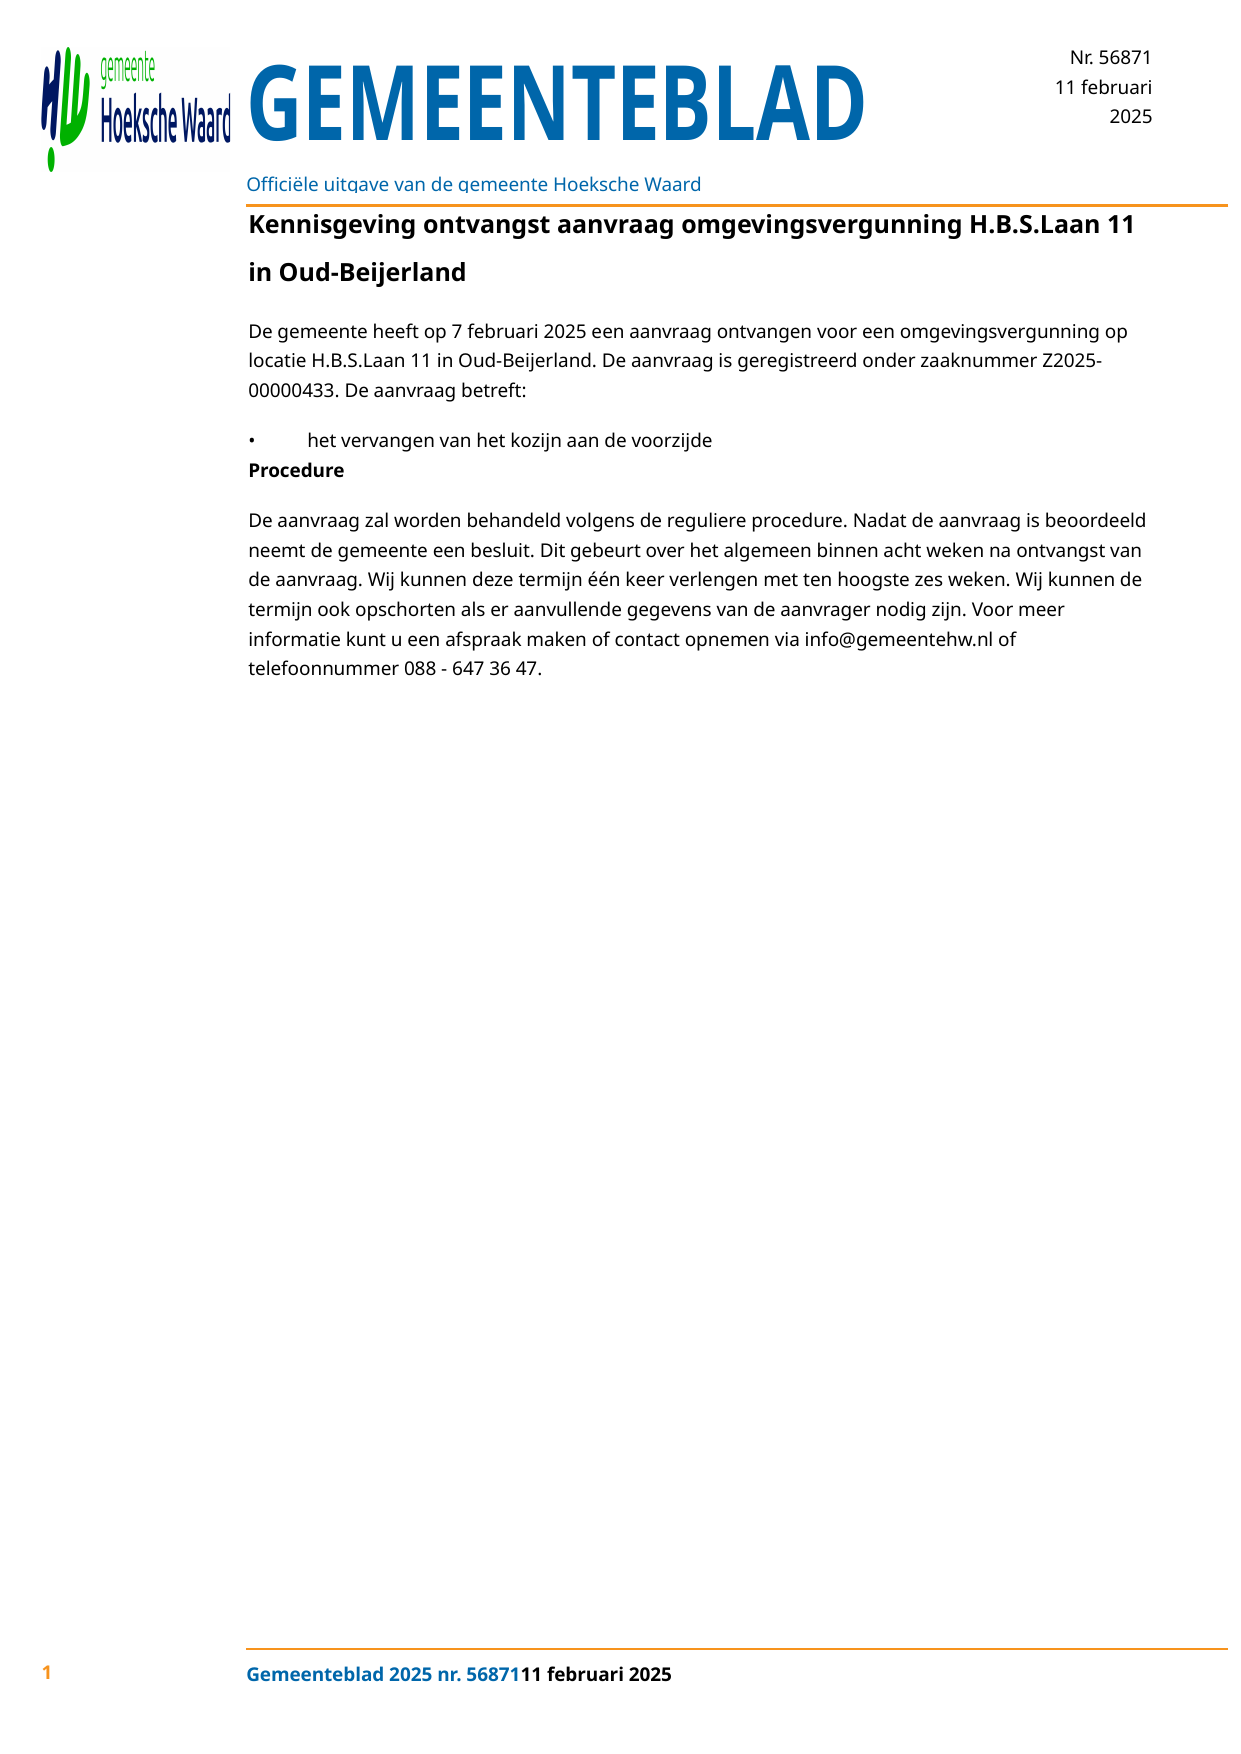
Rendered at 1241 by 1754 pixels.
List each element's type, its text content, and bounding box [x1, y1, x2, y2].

text Kennisgeving ontvangst aanvraag omgevingsvergunning H.B.S.Laan 11 in Oud-Beijerland [248, 207, 1152, 288]
text De aanvraag zal worden behandeld volgens de reguliere procedure. Nadat de aanvraag is beoordeeld neemt de gemeente een besluit. Dit gebeurt over het algemeen binnen acht weken na ontvangst van de aanvraag. Wij kunnen deze termijn één keer verlengen met ten hoogste zes weken. Wij kunnen de termijn ook opschorten als er aanvullende gegevens van de aanvrager nodig zijn. Voor meer informatie kunt u een afspraak maken of contact opnemen via info@gemeentehw.nl of telefoonnummer 088 - 647 36 47. [248, 507, 1152, 681]
list het vervangen van het kozijn aan de voorzijde [248, 427, 1152, 453]
picture [41, 47, 231, 172]
text De gemeente heeft op 7 februari 2025 een aanvraag ontvangen voor een omgevingsvergunning op locatie H.B.S.Laan 11 in Oud-Beijerland. De aanvraag is geregistreerd onder zaaknummer Z2025-00000433. De aanvraag betreft: [248, 318, 1152, 403]
text Procedure [248, 457, 1152, 483]
